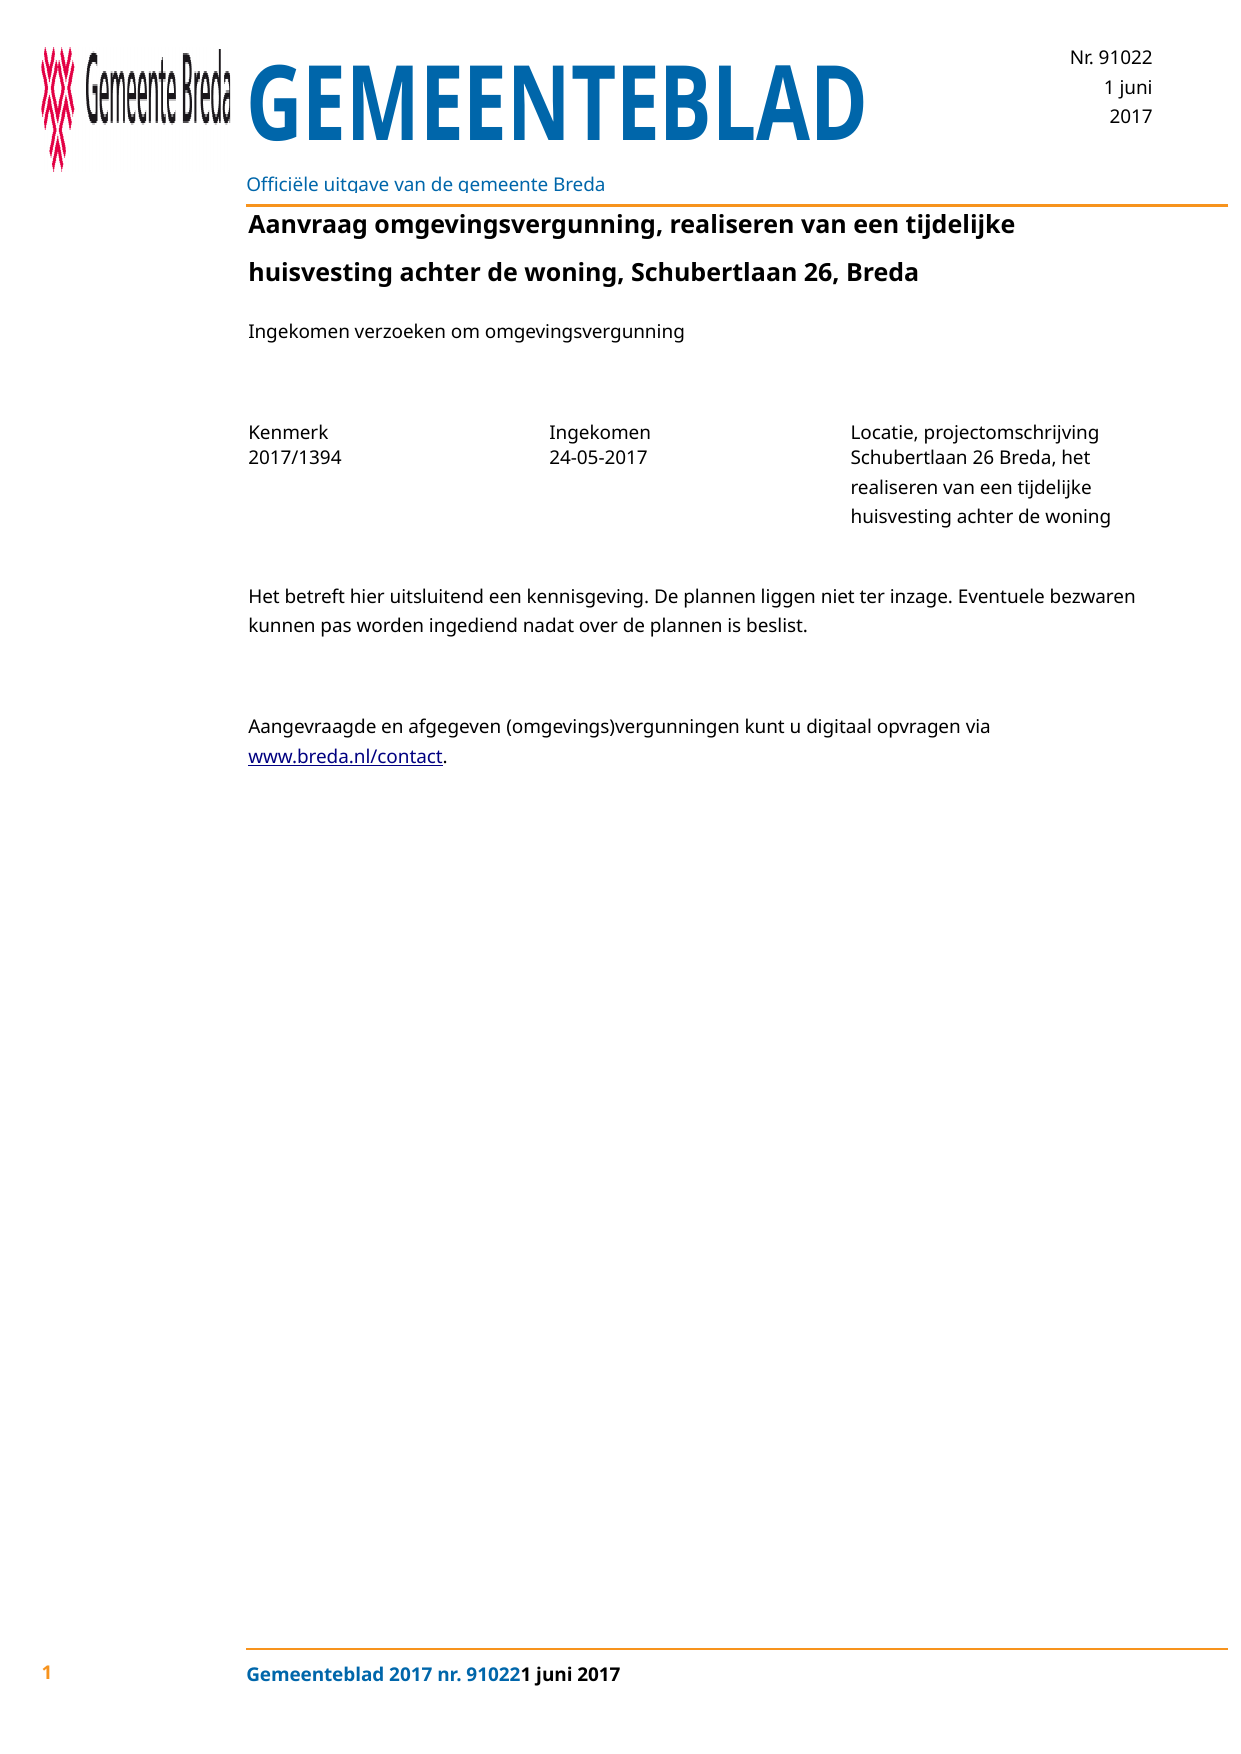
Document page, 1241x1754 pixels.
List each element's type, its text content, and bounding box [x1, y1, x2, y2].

table_header Ingekomen [549, 419, 850, 444]
text Het betreft hier uitsluitend een kennisgeving. De plannen liggen niet ter inzage. Eventuele bezwaren kunnen pas worden ingediend nadat over de plannen is beslist. [248, 583, 1152, 638]
table_cell 2017/1394 [248, 445, 549, 529]
text Aanvraag omgevingsvergunning, realiseren van een tijdelijke huisvesting achter de woning, Schubertlaan 26, Breda [248, 207, 1152, 288]
table_header Locatie, projectomschrijving [850, 419, 1152, 444]
text Ingekomen verzoeken om omgevingsvergunning [248, 318, 1152, 344]
table_cell Schubertlaan 26 Breda, het realiseren van een tijdelijke huisvesting achter de woning [850, 445, 1152, 529]
table_cell 24-05-2017 [549, 445, 850, 529]
picture [41, 47, 231, 172]
text Aangevraagde en afgegeven (omgevings)vergunningen kunt u digitaal opvragen via www.breda.nl/contact. [248, 713, 1152, 769]
table_header Kenmerk [248, 419, 549, 444]
